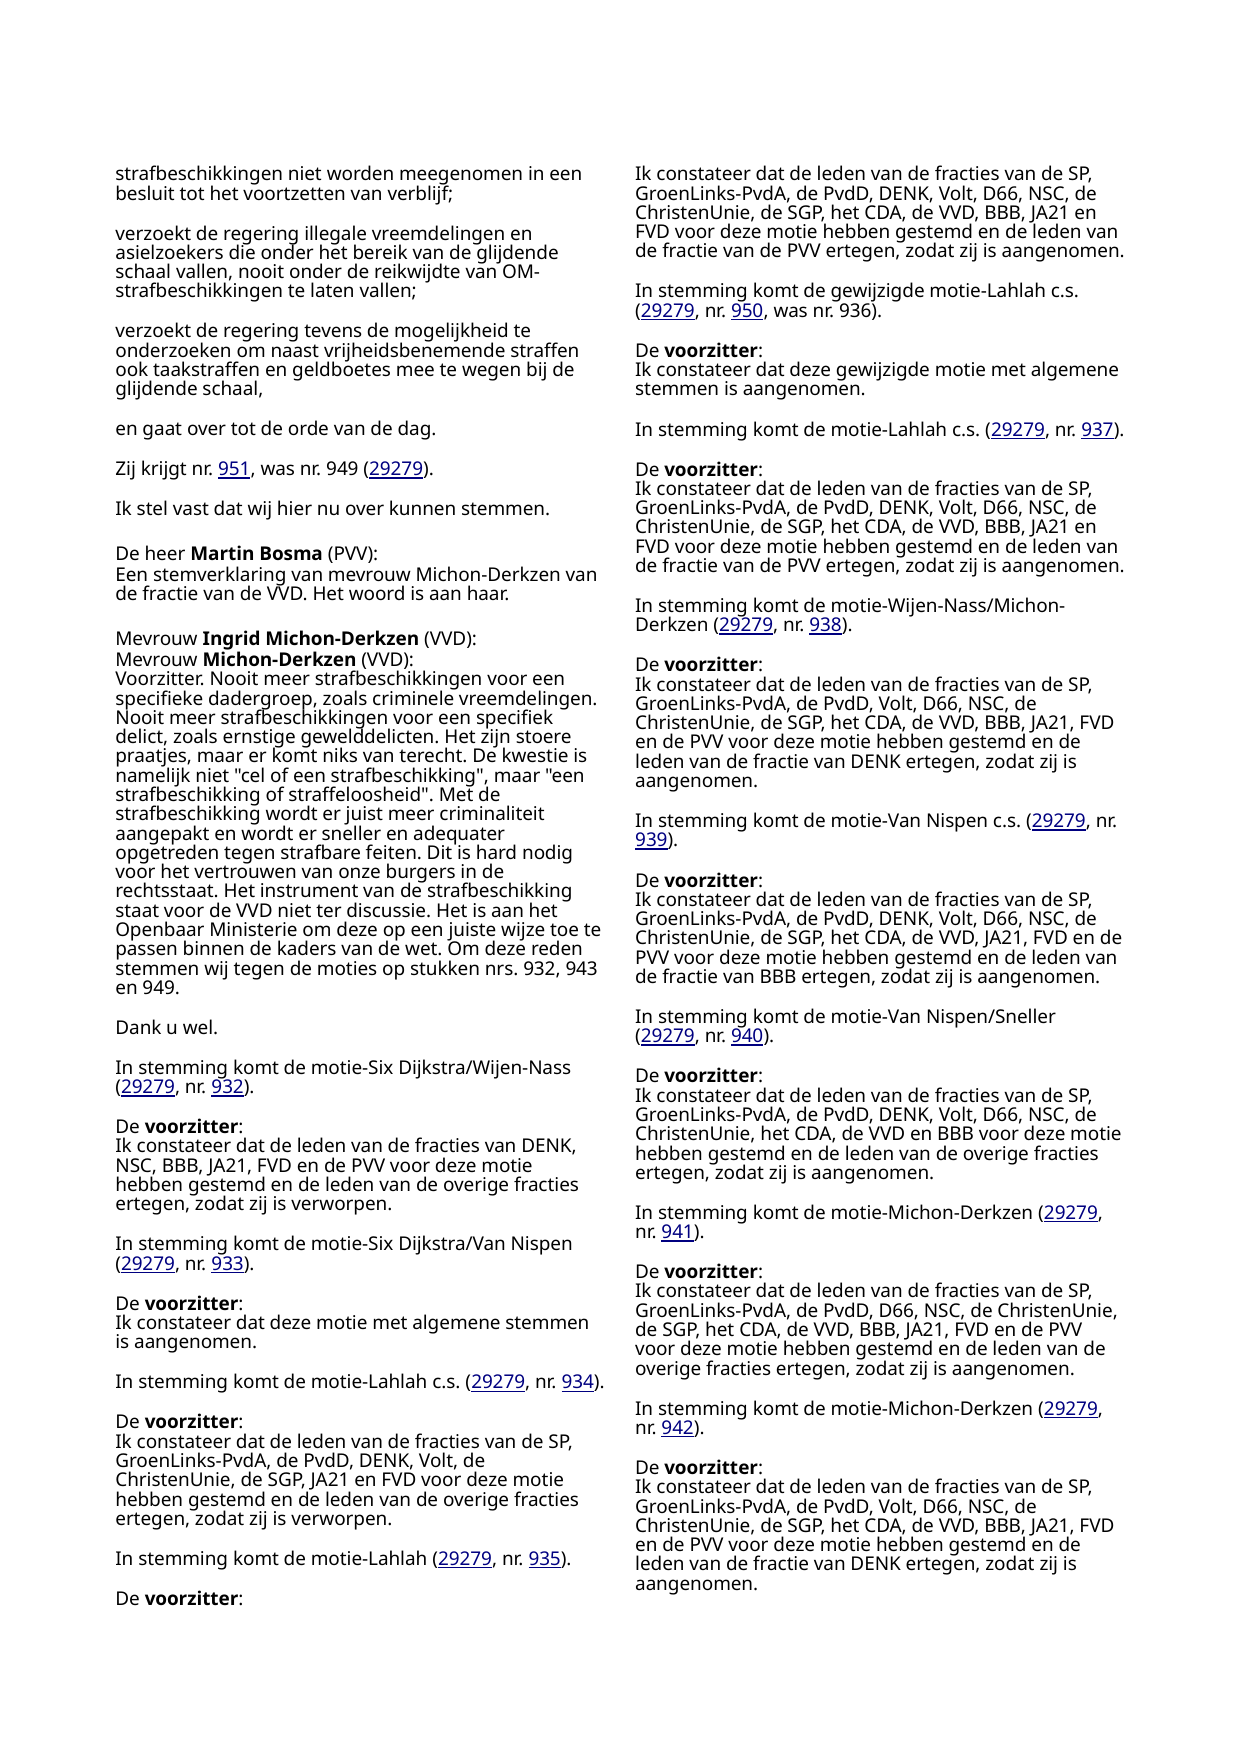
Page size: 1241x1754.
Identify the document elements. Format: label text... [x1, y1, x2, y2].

text De voorzitter: [635, 1459, 1125, 1478]
text Mevrouw Michon-Derkzen (VVD): [115, 651, 605, 670]
text De voorzitter: [115, 1118, 605, 1137]
text In stemming komt de gewijzigde motie-Lahlah c.s. (29279, nr. 950, was nr. 936). [635, 282, 1125, 321]
text De voorzitter: [635, 872, 1125, 891]
text In stemming komt de motie-Six Dijkstra/Van Nispen (29279, nr. 933). [115, 1235, 605, 1274]
text Dank u wel. [115, 1019, 605, 1038]
text Ik constateer dat de leden van de fracties van de SP, GroenLinks-PvdA, de PvdD, D66, NSC, de ChristenUnie, de SGP, het CDA, de VVD, BBB, JA21, FVD en de PVV voor deze motie hebben gestemd en de leden van de overige fracties ertegen, zodat zij is aangenomen. [635, 1282, 1125, 1379]
text In stemming komt de motie-Lahlah (29279, nr. 935). [115, 1550, 605, 1569]
text Voorzitter. Nooit meer strafbeschikkingen voor een specifieke dadergroep, zoals criminele vreemdelingen. Nooit meer strafbeschikkingen voor een specifiek delict, zoals ernstige gewelddelicten. Het zijn stoere praatjes, maar er komt niks van terecht. De kwestie is namelijk niet "cel of een strafbeschikking", maar "een strafbeschikking of straffeloosheid". Met de strafbeschikking wordt er juist meer criminaliteit aangepakt en wordt er sneller en adequater opgetreden tegen strafbare feiten. Dit is hard nodig voor het vertrouwen van onze burgers in de rechtsstaat. Het instrument van de strafbeschikking staat voor de VVD niet ter discussie. Het is aan het Openbaar Ministerie om deze op een juiste wijze toe te passen binnen de kaders van de wet. Om deze reden stemmen wij tegen de moties op stukken nrs. 932, 943 en 949. [115, 670, 605, 998]
text Ik constateer dat deze motie met algemene stemmen is aangenomen. [115, 1314, 605, 1353]
text De voorzitter: [635, 656, 1125, 676]
text Ik stel vast dat wij hier nu over kunnen stemmen. [115, 500, 605, 519]
text en gaat over tot de orde van de dag. [115, 420, 605, 439]
text De voorzitter: [635, 1263, 1125, 1282]
text verzoekt de regering illegale vreemdelingen en asielzoekers die onder het bereik van de glijdende schaal vallen, nooit onder de reikwijdte van OM-strafbeschikkingen te laten vallen; [115, 224, 605, 302]
text Ik constateer dat de leden van de fracties van de SP, GroenLinks-PvdA, de PvdD, Volt, D66, NSC, de ChristenUnie, de SGP, het CDA, de VVD, BBB, JA21, FVD en de PVV voor deze motie hebben gestemd en de leden van de fractie van DENK ertegen, zodat zij is aangenomen. [635, 676, 1125, 791]
text Ik constateer dat deze gewijzigde motie met algemene stemmen is aangenomen. [635, 361, 1125, 400]
text In stemming komt de motie-Van Nispen/Sneller (29279, nr. 940). [635, 1008, 1125, 1047]
text Ik constateer dat de leden van de fracties van DENK, NSC, BBB, JA21, FVD en de PVV voor deze motie hebben gestemd en de leden van de overige fracties ertegen, zodat zij is verworpen. [115, 1137, 605, 1214]
text Ik constateer dat de leden van de fracties van de SP, GroenLinks-PvdA, de PvdD, DENK, Volt, D66, NSC, de ChristenUnie, de SGP, het CDA, de VVD, JA21, FVD en de PVV voor deze motie hebben gestemd en de leden van de fractie van BBB ertegen, zodat zij is aangenomen. [635, 891, 1125, 987]
text De voorzitter: [115, 1295, 605, 1314]
text In stemming komt de motie-Michon-Derkzen (29279, nr. 941). [635, 1204, 1125, 1242]
text Mevrouw Ingrid Michon-Derkzen (VVD): [115, 625, 605, 651]
text In stemming komt de motie-Six Dijkstra/Wijen-Nass (29279, nr. 932). [115, 1059, 605, 1097]
text De heer Martin Bosma (PVV): [115, 540, 605, 566]
text In stemming komt de motie-Lahlah c.s. (29279, nr. 937). [635, 421, 1125, 440]
text In stemming komt de motie-Van Nispen c.s. (29279, nr. 939). [635, 812, 1125, 851]
text De voorzitter: [635, 1067, 1125, 1087]
text De voorzitter: [115, 1413, 605, 1433]
text In stemming komt de motie-Michon-Derkzen (29279, nr. 942). [635, 1400, 1125, 1438]
text Ik constateer dat de leden van de fracties van de SP, GroenLinks-PvdA, de PvdD, DENK, Volt, D66, NSC, de ChristenUnie, de SGP, het CDA, de VVD, BBB, JA21 en FVD voor deze motie hebben gestemd en de leden van de fractie van de PVV ertegen, zodat zij is aangenomen. [635, 480, 1125, 576]
text strafbeschikkingen niet worden meegenomen in een besluit tot het voortzetten van verblijf; [115, 165, 605, 204]
text De voorzitter: [115, 1590, 605, 1609]
text Ik constateer dat de leden van de fracties van de SP, GroenLinks-PvdA, de PvdD, DENK, Volt, D66, NSC, de ChristenUnie, het CDA, de VVD en BBB voor deze motie hebben gestemd en de leden van de overige fracties ertegen, zodat zij is aangenomen. [635, 1087, 1125, 1183]
text verzoekt de regering tevens de mogelijkheid te onderzoeken om naast vrijheidsbenemende straffen ook taakstraffen en geldboetes mee te wegen bij de glijdende schaal, [115, 322, 605, 399]
text Ik constateer dat de leden van de fracties van de SP, GroenLinks-PvdA, de PvdD, DENK, Volt, de ChristenUnie, de SGP, JA21 en FVD voor deze motie hebben gestemd en de leden van de overige fracties ertegen, zodat zij is verworpen. [115, 1433, 605, 1529]
text Ik constateer dat de leden van de fracties van de SP, GroenLinks-PvdA, de PvdD, Volt, D66, NSC, de ChristenUnie, de SGP, het CDA, de VVD, BBB, JA21, FVD en de PVV voor deze motie hebben gestemd en de leden van de fractie van DENK ertegen, zodat zij is aangenomen. [635, 1478, 1125, 1594]
text In stemming komt de motie-Lahlah c.s. (29279, nr. 934). [115, 1373, 605, 1393]
text Ik constateer dat de leden van de fracties van de SP, GroenLinks-PvdA, de PvdD, DENK, Volt, D66, NSC, de ChristenUnie, de SGP, het CDA, de VVD, BBB, JA21 en FVD voor deze motie hebben gestemd en de leden van de fractie van de PVV ertegen, zodat zij is aangenomen. [635, 165, 1125, 262]
text De voorzitter: [635, 342, 1125, 361]
text In stemming komt de motie-Wijen-Nass/Michon-Derkzen (29279, nr. 938). [635, 597, 1125, 636]
text Een stemverklaring van mevrouw Michon-Derkzen van de fractie van de VVD. Het woord is aan haar. [115, 566, 605, 604]
text Zij krijgt nr. 951, was nr. 949 (29279). [115, 460, 605, 479]
text De voorzitter: [635, 461, 1125, 480]
